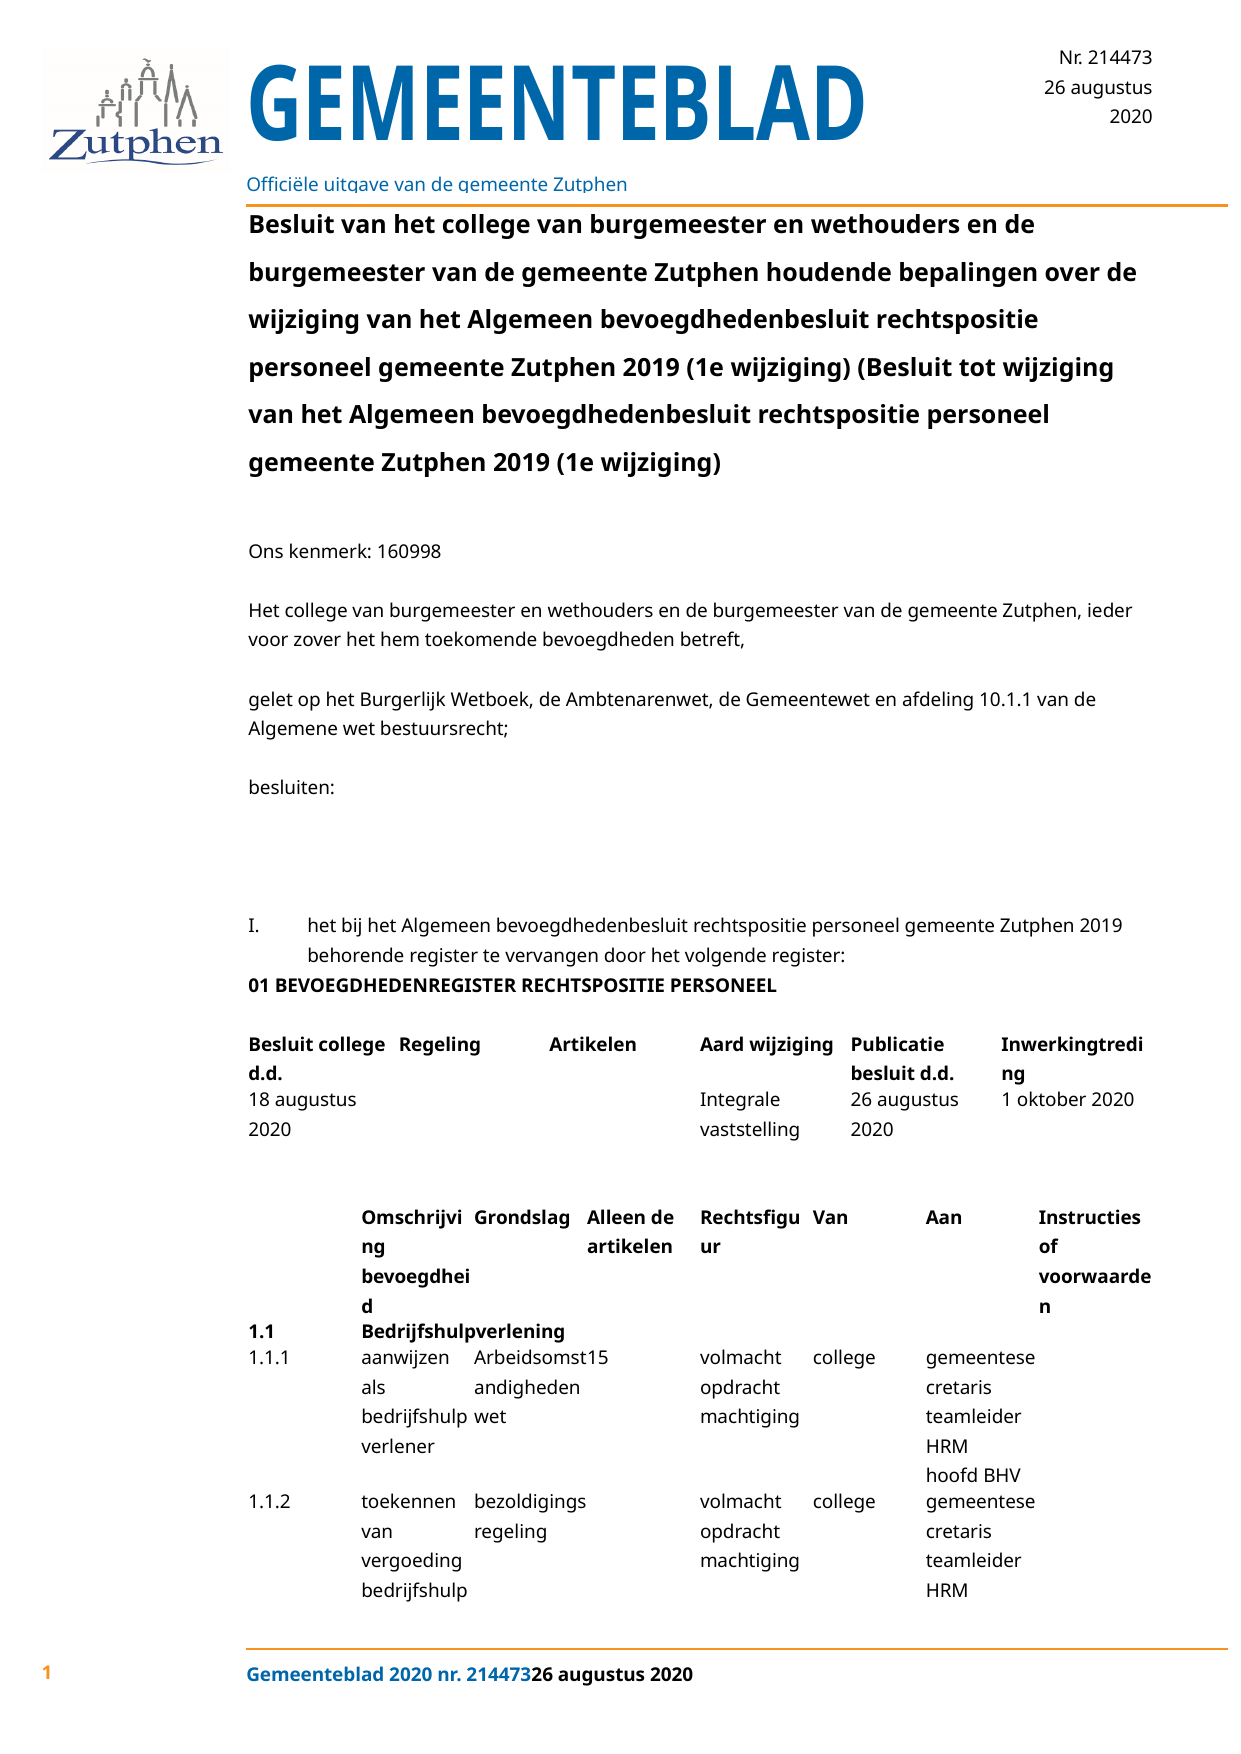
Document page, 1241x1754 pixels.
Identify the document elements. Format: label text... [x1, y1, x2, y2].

table_header Aard wijziging [700, 1031, 850, 1086]
table_cell 1.1.2 [248, 1489, 361, 1603]
table_header Van [813, 1204, 926, 1319]
table_cell bezoldigingsregeling [474, 1489, 587, 1603]
table_header Publicatie besluit d.d. [850, 1031, 1001, 1086]
table_cell [1039, 1489, 1152, 1603]
table_cell volmacht opdracht machtiging [700, 1344, 813, 1488]
table_cell college [813, 1344, 926, 1488]
table_cell gemeentesecretaris teamleider HRM [926, 1489, 1038, 1603]
table_cell 1 oktober 2020 [1001, 1086, 1152, 1142]
table_cell 1.1 [248, 1319, 361, 1344]
table_cell [399, 1086, 549, 1142]
table_header Omschrijving bevoegdheid [361, 1204, 474, 1319]
table_cell 26 augustus 2020 [850, 1086, 1001, 1142]
text gelet op het Burgerlijk Wetboek, de Ambtenarenwet, de Gemeentewet en afdeling 10.1.1 van de Algemene wet bestuursrecht; [248, 686, 1152, 741]
table_cell Arbeidsomstandighedenwet [474, 1344, 587, 1488]
table_header Instructies of voorwaarden [1039, 1204, 1152, 1319]
table_header Rechtsfiguur [700, 1204, 813, 1319]
table_cell Bedrijfshulpverlening [361, 1319, 1152, 1344]
table_header Grondslag [474, 1204, 587, 1319]
table_header Artikelen [549, 1031, 700, 1086]
table_header Aan [926, 1204, 1038, 1319]
text Ons kenmerk: 160998 [248, 538, 1152, 564]
table_cell gemeentesecretaris teamleider HRM hoofd BHV [926, 1344, 1038, 1488]
text besluiten: [248, 774, 1152, 800]
text 01 BEVOEGDHEDENREGISTER RECHTSPOSITIE PERSONEEL [248, 972, 1152, 997]
table_cell 15 [587, 1344, 700, 1488]
picture [41, 47, 231, 172]
list het bij het Algemeen bevoegdhedenbesluit rechtspositie personeel gemeente Zutphen 2019 behorende register te vervangen door het volgende register: [248, 913, 1152, 968]
table_cell volmacht opdracht machtiging [700, 1489, 813, 1603]
table_cell 18 augustus 2020 [248, 1086, 398, 1142]
text Het college van burgemeester en wethouders en de burgemeester van de gemeente Zutphen, ieder voor zover het hem toekomende bevoegdheden betreft, [248, 597, 1152, 652]
table_header Alleen de artikelen [587, 1204, 700, 1319]
table_cell aanwijzen als bedrijfshulpverlener [361, 1344, 474, 1488]
table_header Besluit college d.d. [248, 1031, 398, 1086]
table_header [248, 1204, 361, 1319]
table_cell Integrale vaststelling [700, 1086, 850, 1142]
table_header Inwerkingtreding [1001, 1031, 1152, 1086]
table_cell [549, 1086, 700, 1142]
table_cell toekennen van vergoeding bedrijfshulp [361, 1489, 474, 1603]
table_cell [587, 1489, 700, 1603]
table_cell [1039, 1344, 1152, 1488]
table_cell 1.1.1 [248, 1344, 361, 1488]
table_cell college [813, 1489, 926, 1603]
text Besluit van het college van burgemeester en wethouders en de burgemeester van de gemeente Zutphen houdende bepalingen over de wijziging van het Algemeen bevoegdhedenbesluit rechtspositie personeel gemeente Zutphen 2019 (1e wijziging) (Besluit tot wijziging van het Algemeen bevoegdhedenbesluit rechtspositie personeel gemeente Zutphen 2019 (1e wijziging) [248, 207, 1152, 479]
table_header Regeling [399, 1031, 549, 1086]
